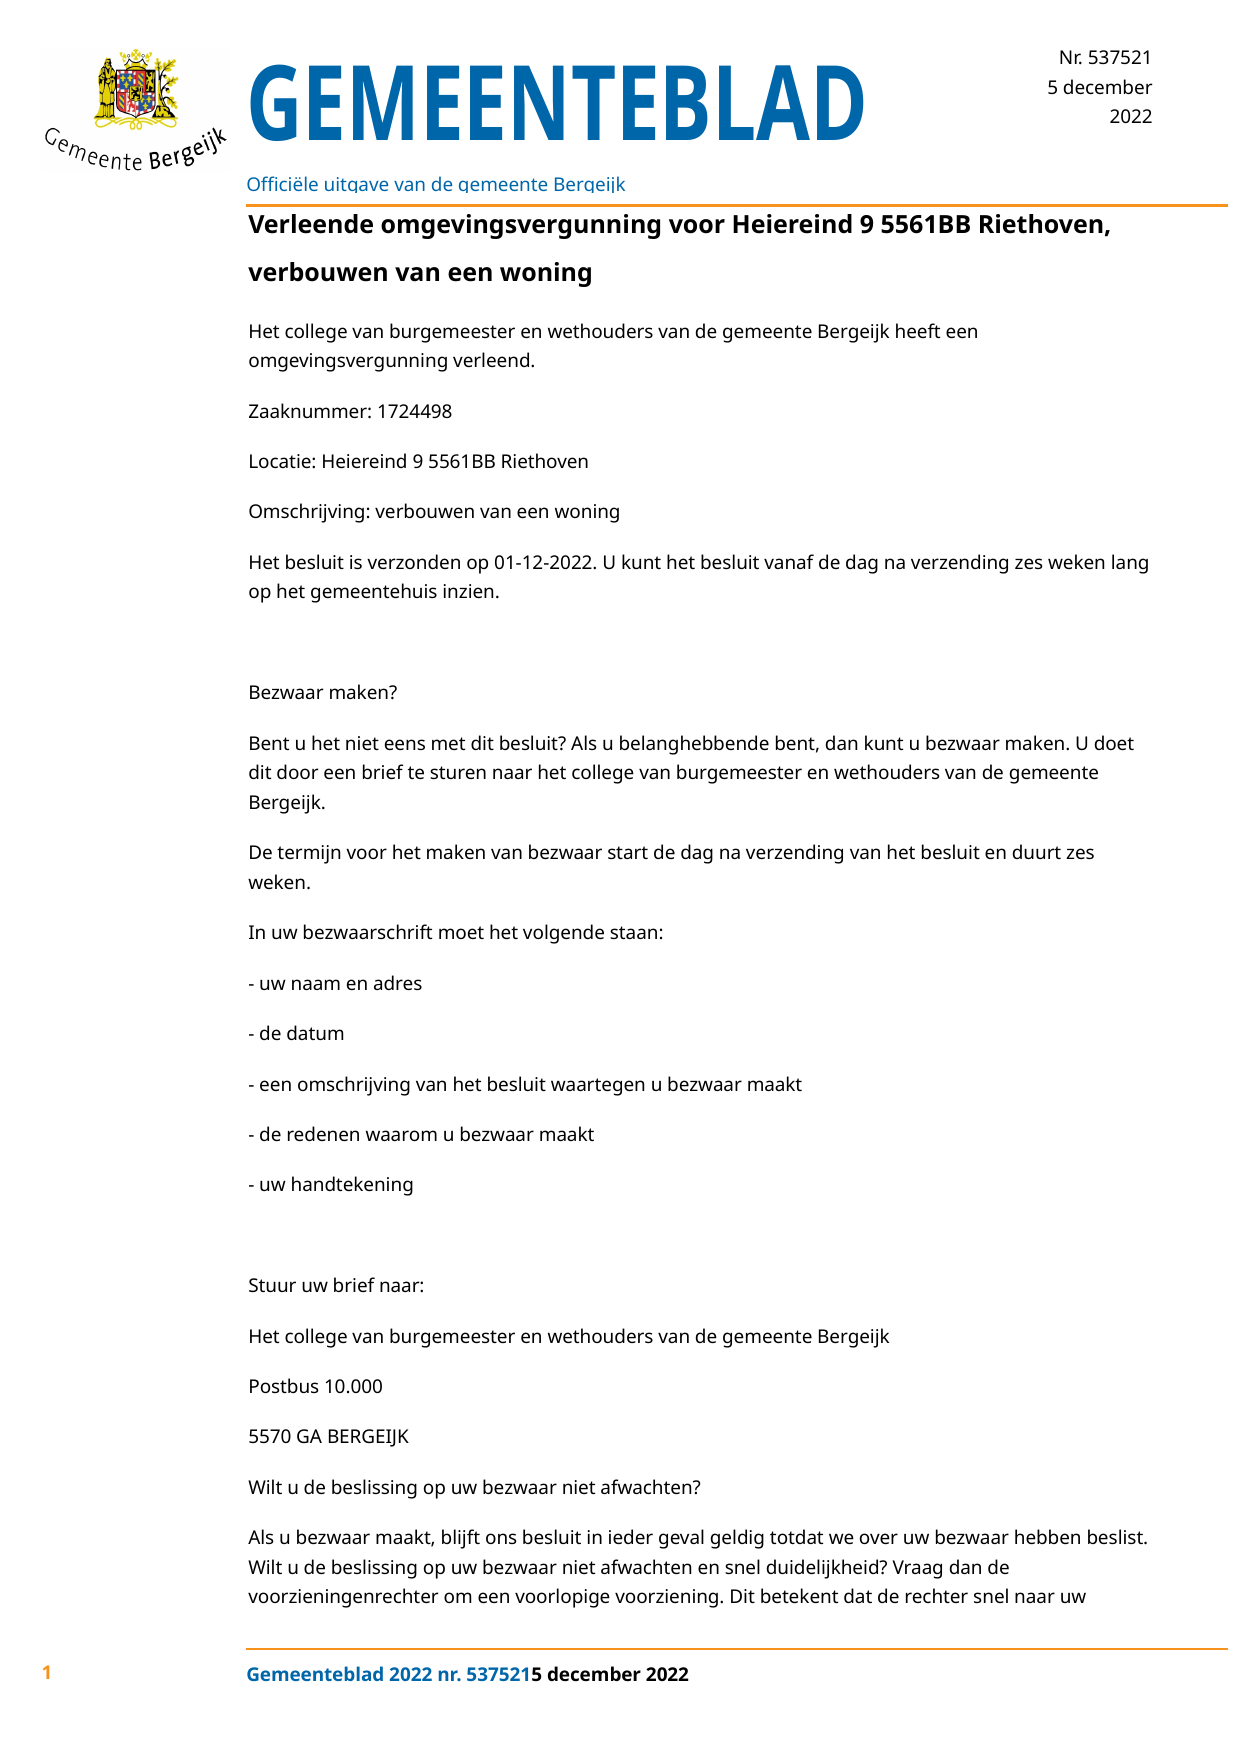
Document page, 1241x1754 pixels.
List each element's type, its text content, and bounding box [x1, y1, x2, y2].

text Wilt u de beslissing op uw bezwaar niet afwachten? [248, 1474, 1152, 1500]
text De termijn voor het maken van bezwaar start de dag na verzending van het besluit en duurt zes weken. [248, 839, 1152, 895]
text Omschrijving: verbouwen van een woning [248, 499, 1152, 524]
text Het college van burgemeester en wethouders van de gemeente Bergeijk [248, 1323, 1152, 1349]
text Verleende omgevingsvergunning voor Heiereind 9 5561BB Riethoven, verbouwen van een woning [248, 207, 1152, 288]
text In uw bezwaarschrift moet het volgende staan: [248, 919, 1152, 945]
text Bezwaar maken? [248, 679, 1152, 705]
text Het besluit is verzonden op 01-12-2022. U kunt het besluit vanaf de dag na verzending zes weken lang op het gemeentehuis inzien. [248, 549, 1152, 604]
text - uw handtekening [248, 1172, 1152, 1197]
picture [41, 47, 231, 172]
text - de datum [248, 1020, 1152, 1046]
text Postbus 10.000 [248, 1373, 1152, 1399]
text Stuur uw brief naar: [248, 1272, 1152, 1298]
text - een omschrijving van het besluit waartegen u bezwaar maakt [248, 1071, 1152, 1097]
text 5570 GA BERGEIJK [248, 1424, 1152, 1449]
text Bent u het niet eens met dit besluit? Als u belanghebbende bent, dan kunt u bezwaar maken. U doet dit door een brief te sturen naar het college van burgemeester en wethouders van de gemeente Bergeijk. [248, 730, 1152, 815]
text Zaaknummer: 1724498 [248, 398, 1152, 424]
text Het college van burgemeester en wethouders van de gemeente Bergeijk heeft een omgevingsvergunning verleend. [248, 318, 1152, 373]
text - de redenen waarom u bezwaar maakt [248, 1121, 1152, 1147]
text Als u bezwaar maakt, blijft ons besluit in ieder geval geldig totdat we over uw bezwaar hebben beslist. Wilt u de beslissing op uw bezwaar niet afwachten en snel duidelijkheid? Vraag dan de voorzieningenrechter om een voorlopige voorziening. Dit betekent dat de rechter snel naar uw [248, 1524, 1152, 1609]
text Locatie: Heiereind 9 5561BB Riethoven [248, 448, 1152, 474]
text - uw naam en adres [248, 970, 1152, 996]
